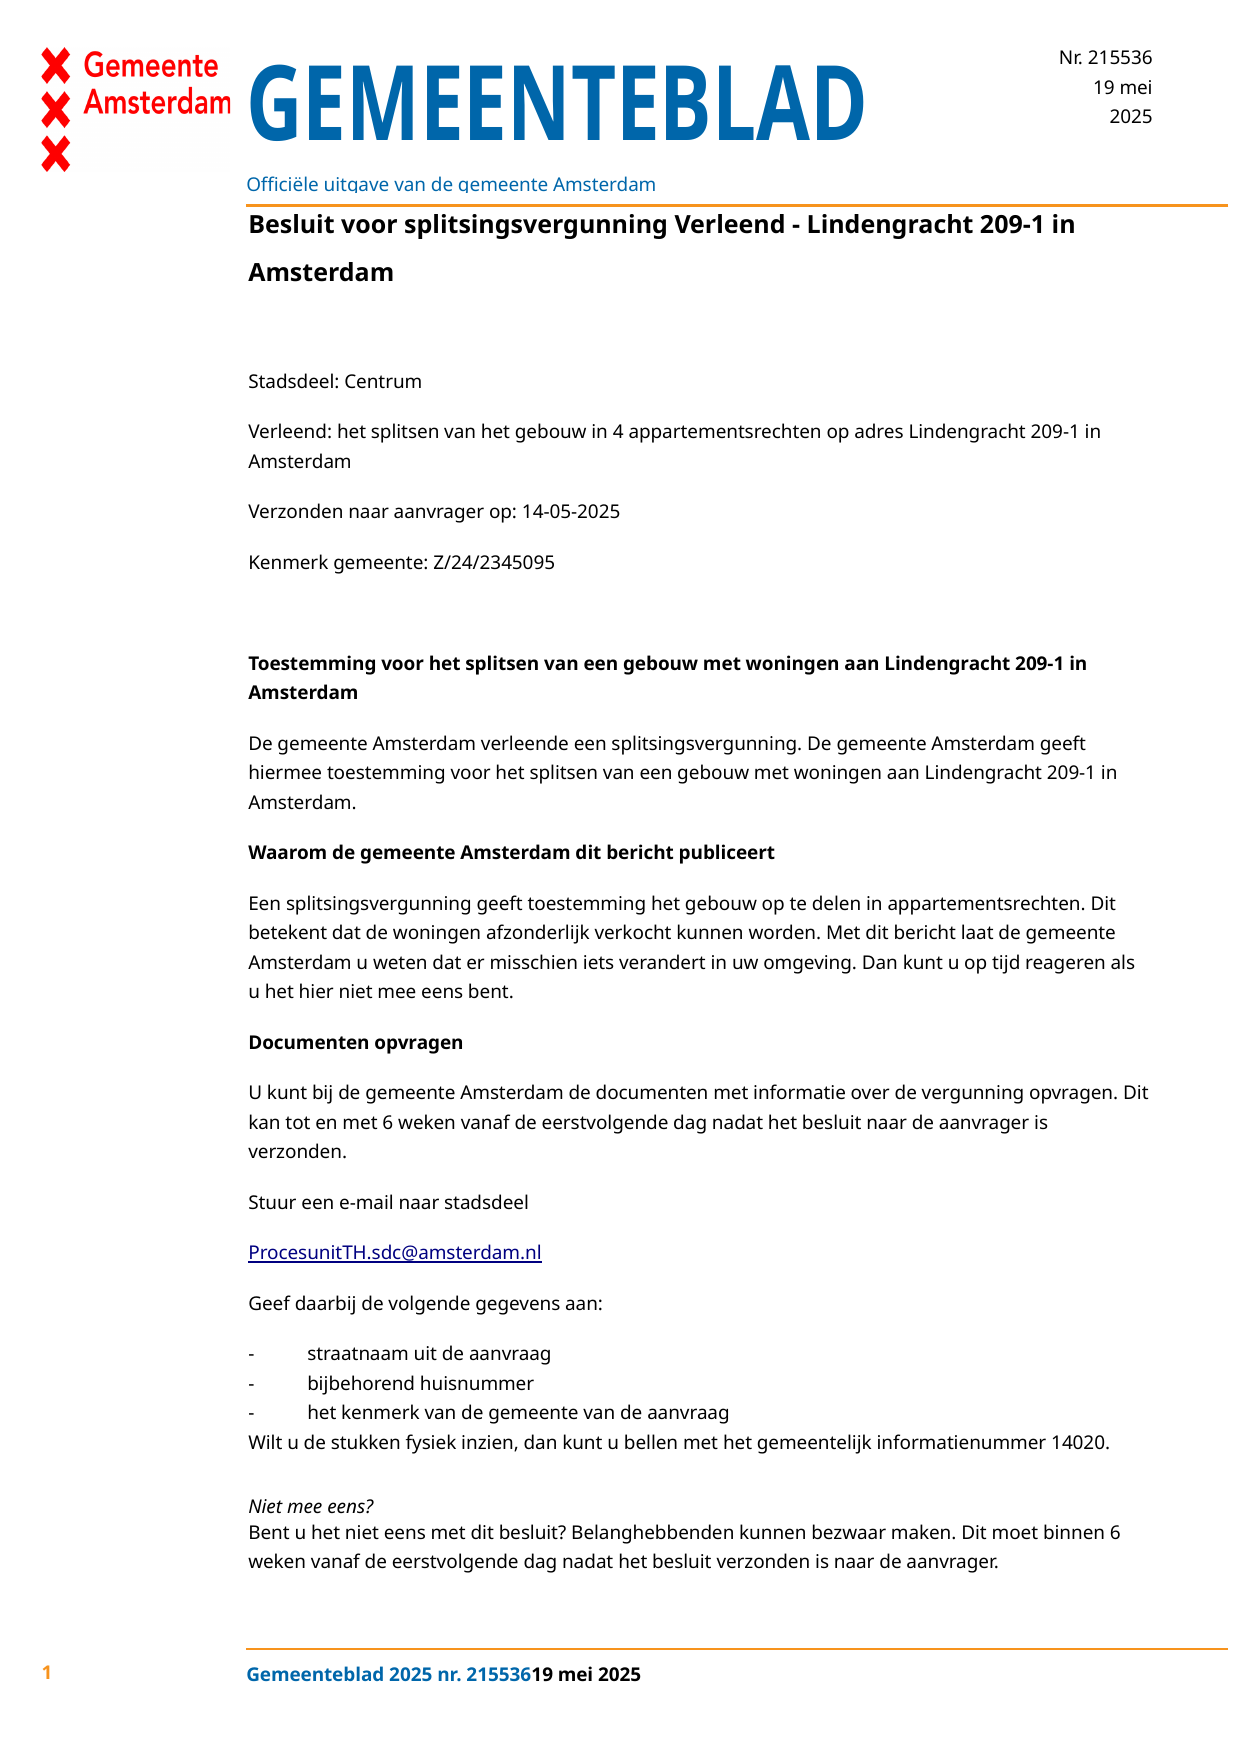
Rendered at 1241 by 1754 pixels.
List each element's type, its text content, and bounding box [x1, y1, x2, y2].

list bijbehorend huisnummer [248, 1370, 1152, 1396]
text Kenmerk gemeente: Z/24/2345095 [248, 549, 1152, 575]
text Een splitsingsvergunning geeft toestemming het gebouw op te delen in appartementsrechten. Dit betekent dat de woningen afzonderlijk verkocht kunnen worden. Met dit bericht laat de gemeente Amsterdam u weten dat er misschien iets verandert in uw omgeving. Dan kunt u op tijd reageren als u het hier niet mee eens bent. [248, 890, 1152, 1004]
text Documenten opvragen [248, 1029, 1152, 1055]
text Verzonden naar aanvrager op: 14-05-2025 [248, 499, 1152, 524]
text Geef daarbij de volgende gegevens aan: [248, 1290, 1152, 1316]
text Wilt u de stukken fysiek inzien, dan kunt u bellen met het gemeentelijk informatienummer 14020. [248, 1429, 1152, 1455]
picture [41, 47, 231, 172]
text Bent u het niet eens met dit besluit? Belanghebbenden kunnen bezwaar maken. Dit moet binnen 6 weken vanaf de eerstvolgende dag nadat het besluit verzonden is naar de aanvrager. [248, 1519, 1152, 1574]
text ProcesunitTH.sdc@amsterdam.nl [248, 1239, 1152, 1265]
text Verleend: het splitsen van het gebouw in 4 appartementsrechten op adres Lindengracht 209-1 in Amsterdam [248, 419, 1152, 474]
text Toestemming voor het splitsen van een gebouw met woningen aan Lindengracht 209-1 in Amsterdam [248, 650, 1152, 705]
list straatnaam uit de aanvraag [248, 1340, 1152, 1366]
text De gemeente Amsterdam verleende een splitsingsvergunning. De gemeente Amsterdam geeft hiermee toestemming voor het splitsen van een gebouw met woningen aan Lindengracht 209-1 in Amsterdam. [248, 730, 1152, 815]
text Niet mee eens? [248, 1493, 1152, 1519]
list het kenmerk van de gemeente van de aanvraag [248, 1399, 1152, 1425]
text Waarom de gemeente Amsterdam dit bericht publiceert [248, 839, 1152, 865]
text Besluit voor splitsingsvergunning Verleend - Lindengracht 209-1 in Amsterdam [248, 207, 1152, 288]
text Stuur een e-mail naar stadsdeel [248, 1189, 1152, 1215]
text U kunt bij de gemeente Amsterdam de documenten met informatie over de vergunning opvragen. Dit kan tot en met 6 weken vanaf de eerstvolgende dag nadat het besluit naar de aanvrager is verzonden. [248, 1079, 1152, 1164]
text Stadsdeel: Centrum [248, 368, 1152, 394]
